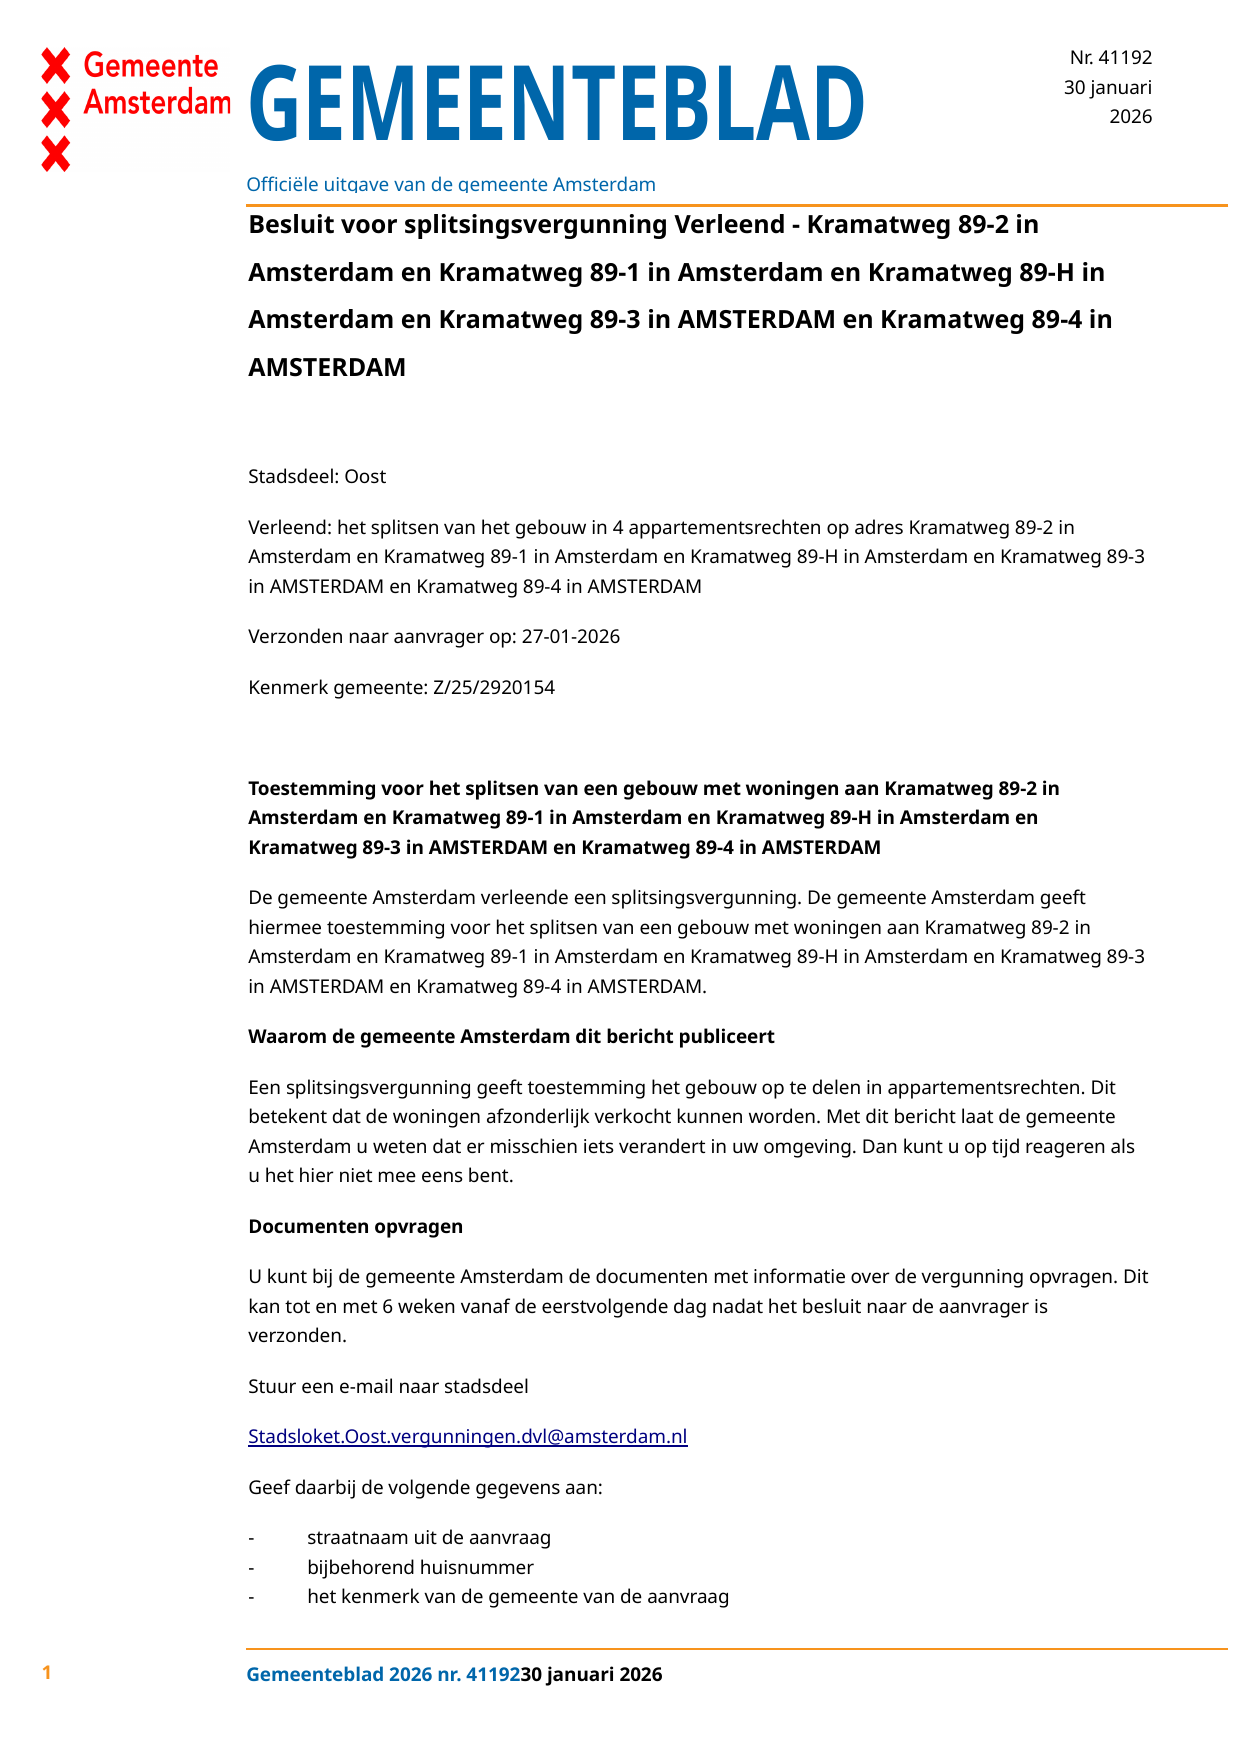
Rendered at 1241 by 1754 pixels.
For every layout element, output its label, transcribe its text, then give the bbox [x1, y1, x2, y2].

text Kenmerk gemeente: Z/25/2920154 [248, 674, 1152, 700]
text De gemeente Amsterdam verleende een splitsingsvergunning. De gemeente Amsterdam geeft hiermee toestemming voor het splitsen van een gebouw met woningen aan Kramatweg 89-2 in Amsterdam en Kramatweg 89-1 in Amsterdam en Kramatweg 89-H in Amsterdam en Kramatweg 89-3 in AMSTERDAM en Kramatweg 89-4 in AMSTERDAM. [248, 884, 1152, 999]
text Stuur een e-mail naar stadsdeel [248, 1373, 1152, 1399]
text Verzonden naar aanvrager op: 27-01-2026 [248, 623, 1152, 649]
picture [41, 47, 231, 172]
text Geef daarbij de volgende gegevens aan: [248, 1474, 1152, 1500]
text Een splitsingsvergunning geeft toestemming het gebouw op te delen in appartementsrechten. Dit betekent dat de woningen afzonderlijk verkocht kunnen worden. Met dit bericht laat de gemeente Amsterdam u weten dat er misschien iets verandert in uw omgeving. Dan kunt u op tijd reageren als u het hier niet mee eens bent. [248, 1074, 1152, 1188]
list het kenmerk van de gemeente van de aanvraag [248, 1583, 1152, 1609]
text Waarom de gemeente Amsterdam dit bericht publiceert [248, 1023, 1152, 1049]
list straatnaam uit de aanvraag [248, 1524, 1152, 1550]
text Toestemming voor het splitsen van een gebouw met woningen aan Kramatweg 89-2 in Amsterdam en Kramatweg 89-1 in Amsterdam en Kramatweg 89-H in Amsterdam en Kramatweg 89-3 in AMSTERDAM en Kramatweg 89-4 in AMSTERDAM [248, 775, 1152, 860]
text Verleend: het splitsen van het gebouw in 4 appartementsrechten op adres Kramatweg 89-2 in Amsterdam en Kramatweg 89-1 in Amsterdam en Kramatweg 89-H in Amsterdam en Kramatweg 89-3 in AMSTERDAM en Kramatweg 89-4 in AMSTERDAM [248, 514, 1152, 599]
text Besluit voor splitsingsvergunning Verleend - Kramatweg 89-2 in Amsterdam en Kramatweg 89-1 in Amsterdam en Kramatweg 89-H in Amsterdam en Kramatweg 89-3 in AMSTERDAM en Kramatweg 89-4 in AMSTERDAM [248, 207, 1152, 384]
text Stadsloket.Oost.vergunningen.dvl@amsterdam.nl [248, 1423, 1152, 1449]
text U kunt bij de gemeente Amsterdam de documenten met informatie over de vergunning opvragen. Dit kan tot en met 6 weken vanaf de eerstvolgende dag nadat het besluit naar de aanvrager is verzonden. [248, 1263, 1152, 1348]
text Documenten opvragen [248, 1213, 1152, 1239]
list bijbehorend huisnummer [248, 1554, 1152, 1580]
text Stadsdeel: Oost [248, 463, 1152, 489]
